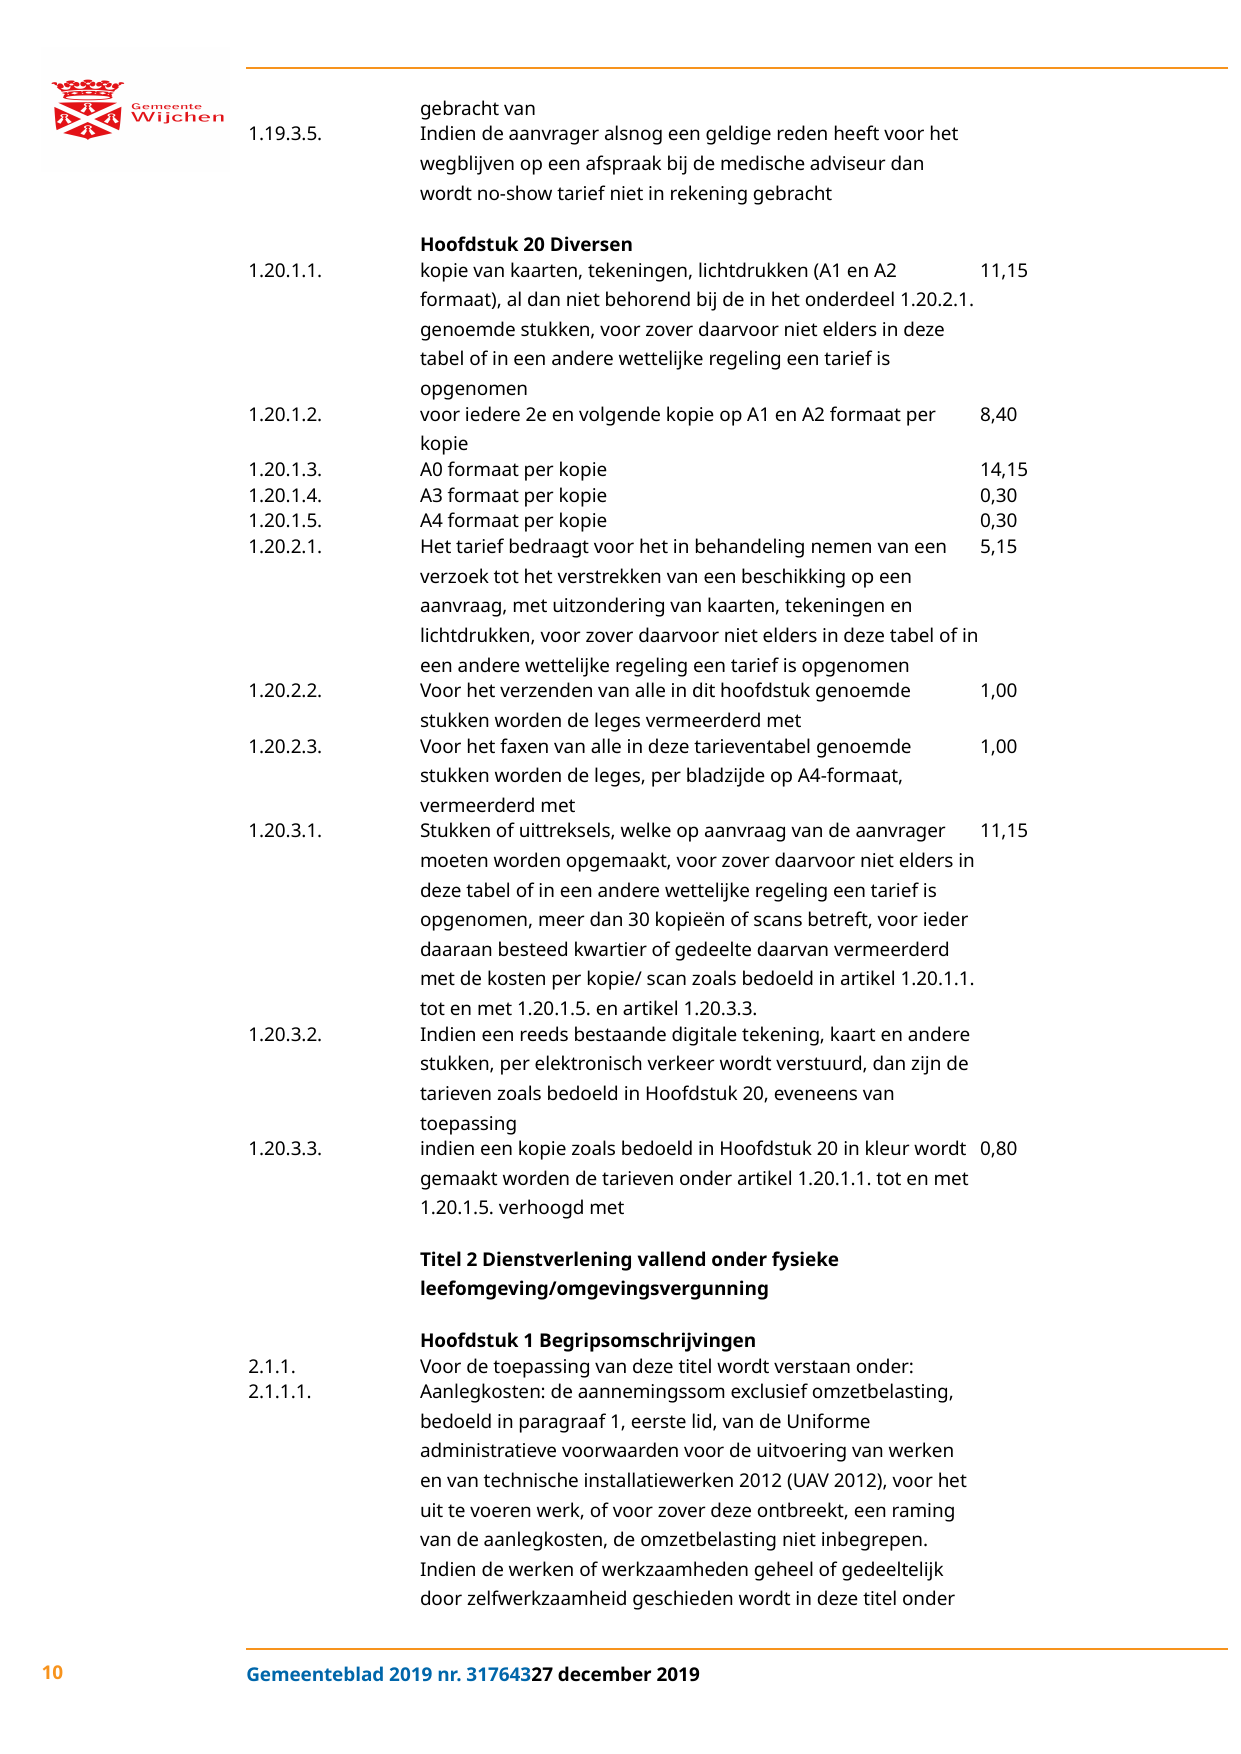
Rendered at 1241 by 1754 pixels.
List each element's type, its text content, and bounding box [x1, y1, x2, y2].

picture [41, 47, 231, 172]
table_cell 1,00 [980, 733, 1152, 818]
table_cell [248, 1301, 420, 1327]
table_cell Stukken of uittreksels, welke op aanvraag van de aanvrager moeten worden opgemaakt, voor zover daarvoor niet elders in deze tabel of in een andere wettelijke regeling een tarief is opgenomen, meer dan 30 kopieën of scans betreft, voor ieder daaraan besteed kwartier of gedeelte daarvan vermeerderd met de kosten per kopie/ scan zoals bedoeld in artikel 1.20.1.1. tot en met 1.20.1.5. en artikel 1.20.3.3. [420, 818, 980, 1021]
table_cell [980, 205, 1152, 231]
table_cell Voor de toepassing van deze titel wordt verstaan onder: [420, 1353, 980, 1378]
table_cell voor iedere 2e en volgende kopie op A1 en A2 formaat per kopie [420, 401, 980, 456]
table_cell Voor het faxen van alle in deze tarieventabel genoemde stukken worden de leges, per bladzijde op A4-formaat, vermeerderd met [420, 733, 980, 818]
table_cell 2.1.1. [248, 1353, 420, 1378]
table_cell 1.20.3.2. [248, 1021, 420, 1135]
table_cell 1.20.2.2. [248, 678, 420, 733]
table_cell gebracht van [420, 95, 980, 121]
table_cell [248, 205, 420, 231]
table_cell indien een kopie zoals bedoeld in Hoofdstuk 20 in kleur wordt gemaakt worden de tarieven onder artikel 1.20.1.1. tot en met 1.20.1.5. verhoogd met [420, 1135, 980, 1220]
table_cell Indien een reeds bestaande digitale tekening, kaart en andere stukken, per elektronisch verkeer wordt verstuurd, dan zijn de tarieven zoals bedoeld in Hoofdstuk 20, eveneens van toepassing [420, 1021, 980, 1135]
table_cell [420, 1301, 980, 1327]
table_cell Aanlegkosten: de aannemingssom exclusief omzetbelasting, bedoeld in paragraaf 1, eerste lid, van de Uniforme administratieve voorwaarden voor de uitvoering van werken en van technische installatiewerken 2012 (UAV 2012), voor het uit te voeren werk, of voor zover deze ontbreekt, een raming van de aanlegkosten, de omzetbelasting niet inbegrepen. Indien de werken of werkzaamheden geheel of gedeeltelijk door zelfwerkzaamheid geschieden wordt in deze titel onder [420, 1379, 980, 1611]
table_cell 1,00 [980, 678, 1152, 733]
table_cell 14,15 [980, 456, 1152, 482]
table_cell 1.20.1.4. [248, 482, 420, 508]
table_cell 0,30 [980, 508, 1152, 533]
table_cell 1.20.2.1. [248, 534, 420, 677]
table_cell [980, 1379, 1152, 1611]
table_cell 1.20.3.1. [248, 818, 420, 1021]
table_cell Indien de aanvrager alsnog een geldige reden heeft voor het wegblijven op een afspraak bij de medische adviseur dan wordt no-show tarief niet in rekening gebracht [420, 121, 980, 205]
table_cell [980, 1353, 1152, 1378]
table_cell [248, 1246, 420, 1301]
table_cell 1.20.3.3. [248, 1135, 420, 1220]
table_cell [248, 1220, 420, 1246]
table_cell 11,15 [980, 257, 1152, 401]
table_cell [420, 205, 980, 231]
table_cell A3 formaat per kopie [420, 482, 980, 508]
table_cell Het tarief bedraagt voor het in behandeling nemen van een verzoek tot het verstrekken van een beschikking op een aanvraag, met uitzondering van kaarten, tekeningen en lichtdrukken, voor zover daarvoor niet elders in deze tabel of in een andere wettelijke regeling een tarief is opgenomen [420, 534, 980, 677]
table_cell [980, 1220, 1152, 1246]
table_cell [980, 231, 1152, 257]
table_cell A4 formaat per kopie [420, 508, 980, 533]
table_cell [980, 1301, 1152, 1327]
table_cell [980, 95, 1152, 121]
table_cell 1.20.1.5. [248, 508, 420, 533]
table_cell [248, 1327, 420, 1353]
table_cell 5,15 [980, 534, 1152, 677]
table_cell Titel 2 Dienstverlening vallend onder fysieke leefomgeving/omgevingsvergunning [420, 1246, 980, 1301]
table_cell [980, 1021, 1152, 1135]
table_cell 1.20.1.2. [248, 401, 420, 456]
table_cell 2.1.1.1. [248, 1379, 420, 1611]
table_cell Hoofdstuk 20 Diversen [420, 231, 980, 257]
table_cell A0 formaat per kopie [420, 456, 980, 482]
table_cell [980, 1327, 1152, 1353]
table_cell 1.20.1.1. [248, 257, 420, 401]
table_cell 1.19.3.5. [248, 121, 420, 205]
table_cell 11,15 [980, 818, 1152, 1021]
table_cell [248, 231, 420, 257]
table_cell 1.20.1.3. [248, 456, 420, 482]
table_cell 8,40 [980, 401, 1152, 456]
table_cell Hoofdstuk 1 Begripsomschrijvingen [420, 1327, 980, 1353]
table_cell [980, 1246, 1152, 1301]
table_cell Voor het verzenden van alle in dit hoofdstuk genoemde stukken worden de leges vermeerderd met [420, 678, 980, 733]
table_cell [980, 121, 1152, 205]
table_cell kopie van kaarten, tekeningen, lichtdrukken (A1 en A2 formaat), al dan niet behorend bij de in het onderdeel 1.20.2.1. genoemde stukken, voor zover daarvoor niet elders in deze tabel of in een andere wettelijke regeling een tarief is opgenomen [420, 257, 980, 401]
table_cell 1.20.2.3. [248, 733, 420, 818]
table_cell [420, 1220, 980, 1246]
table_cell [248, 95, 420, 121]
table_cell 0,30 [980, 482, 1152, 508]
table_cell 0,80 [980, 1135, 1152, 1220]
